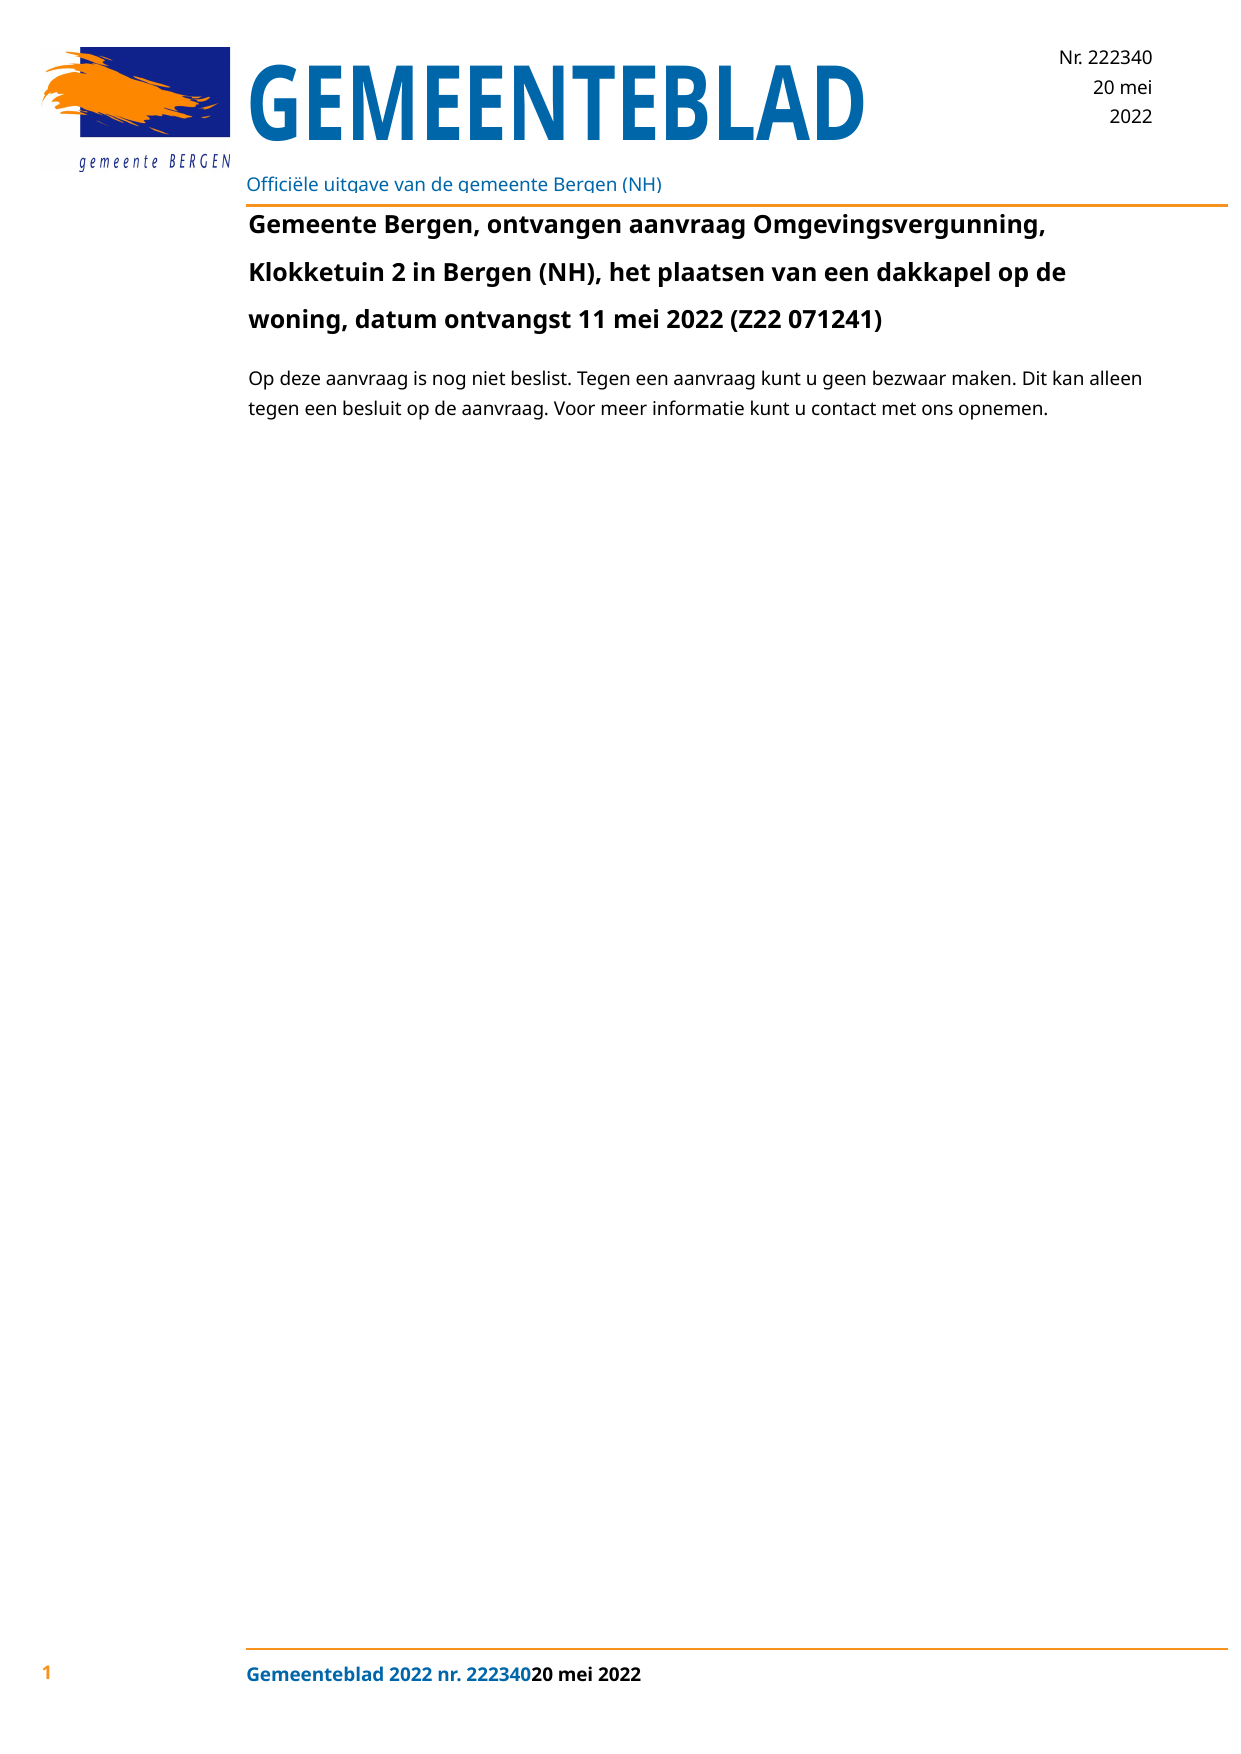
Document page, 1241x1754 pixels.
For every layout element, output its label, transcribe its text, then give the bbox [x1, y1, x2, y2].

text Gemeente Bergen, ontvangen aanvraag Omgevingsvergunning, Klokketuin 2 in Bergen (NH), het plaatsen van een dakkapel op de woning, datum ontvangst 11 mei 2022 (Z22 071241) [248, 207, 1152, 336]
picture [41, 47, 231, 172]
text Op deze aanvraag is nog niet beslist. Tegen een aanvraag kunt u geen bezwaar maken. Dit kan alleen tegen een besluit op de aanvraag. Voor meer informatie kunt u contact met ons opnemen. [248, 366, 1152, 421]
